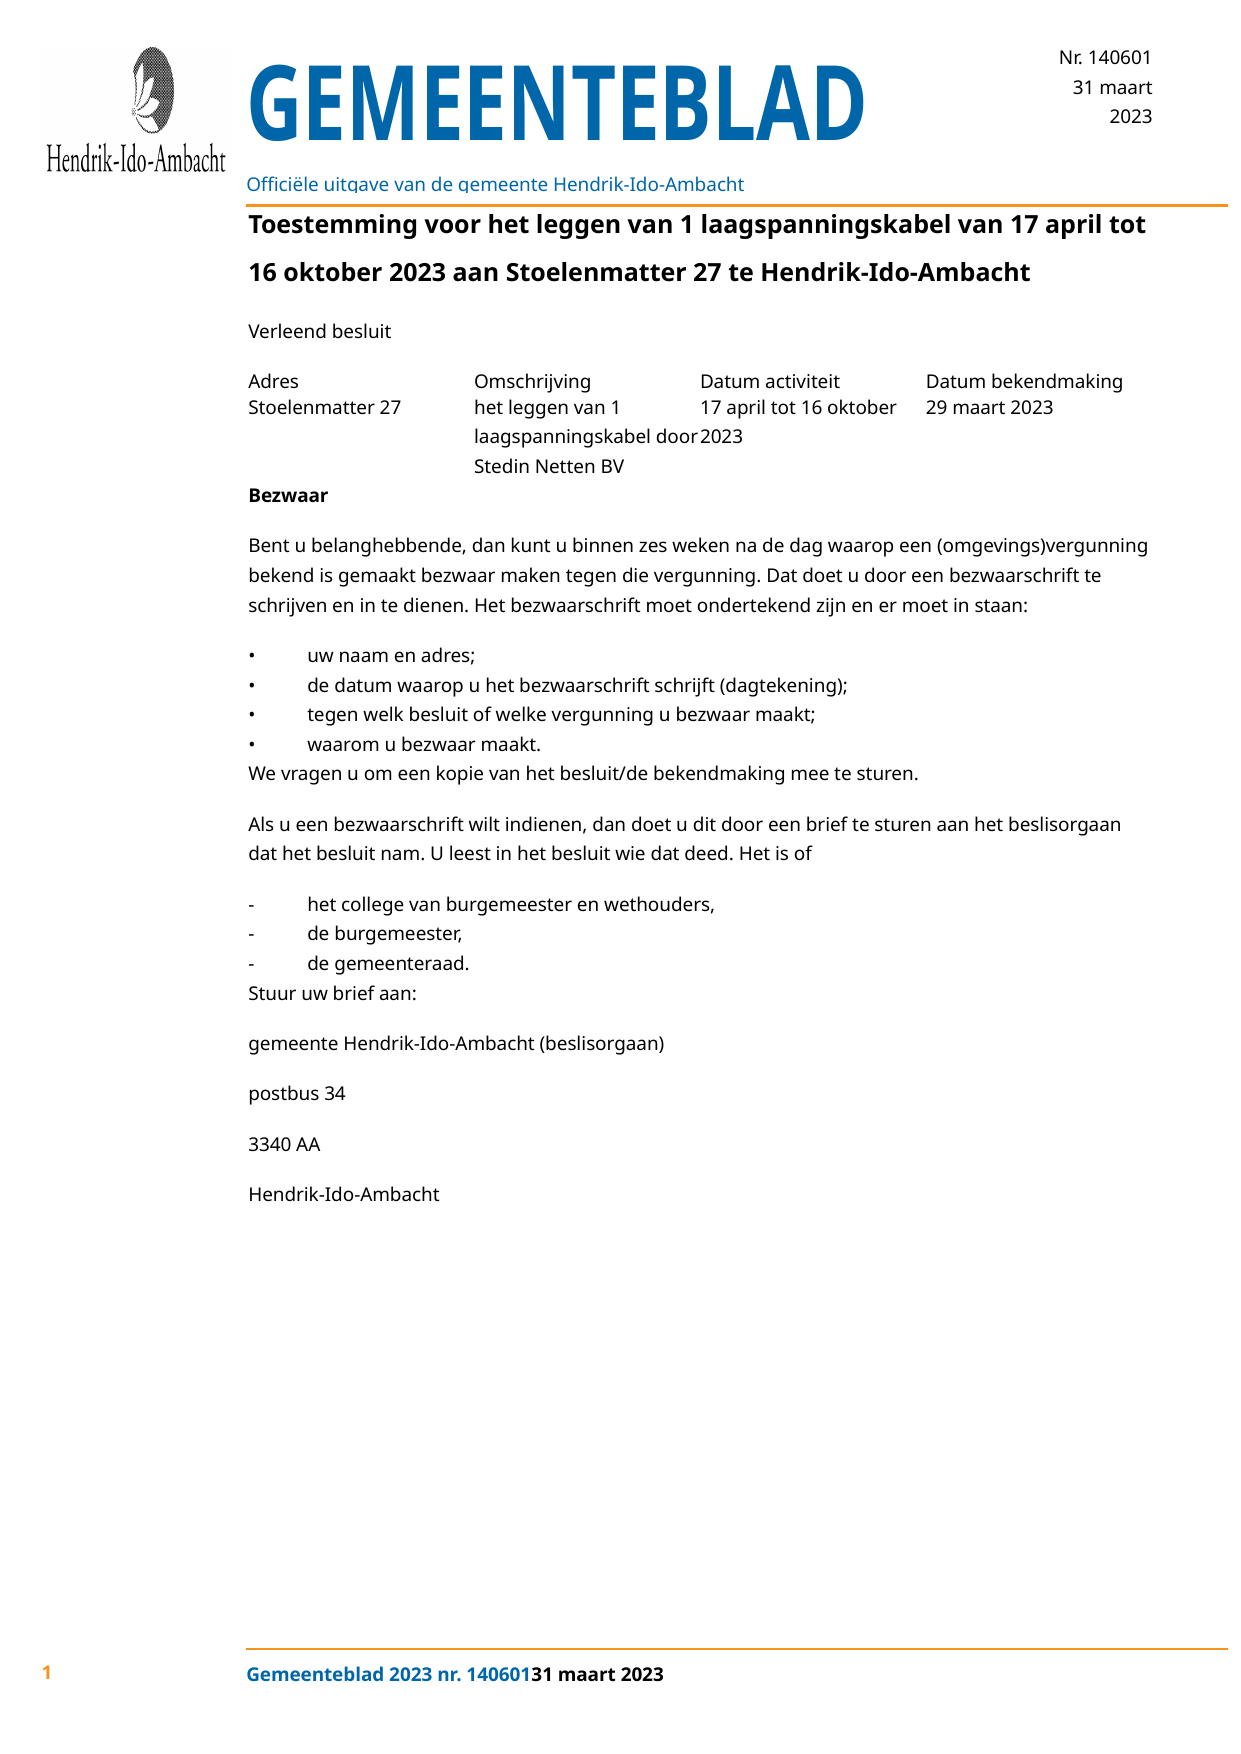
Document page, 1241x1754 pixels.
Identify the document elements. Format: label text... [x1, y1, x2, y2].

list de datum waarop u het bezwaarschrift schrijft (dagtekening); [248, 672, 1152, 698]
text Hendrik-Ido-Ambacht [248, 1181, 1152, 1207]
list de gemeenteraad. [248, 950, 1152, 976]
table_cell Stoelenmatter 27 [248, 394, 474, 479]
list tegen welk besluit of welke vergunning u bezwaar maakt; [248, 701, 1152, 727]
picture [41, 47, 231, 172]
table_header Datum activiteit [700, 369, 926, 394]
text Bent u belanghebbende, dan kunt u binnen zes weken na de dag waarop een (omgevings)vergunning bekend is gemaakt bezwaar maken tegen die vergunning. Dat doet u door een bezwaarschrift te schrijven en in te dienen. Het bezwaarschrift moet ondertekend zijn en er moet in staan: [248, 533, 1152, 618]
list de burgemeester, [248, 921, 1152, 946]
table_cell 29 maart 2023 [926, 394, 1152, 479]
list waarom u bezwaar maakt. [248, 731, 1152, 757]
table_header Adres [248, 369, 474, 394]
text Bezwaar [248, 482, 1152, 508]
text 3340 AA [248, 1131, 1152, 1157]
text Als u een bezwaarschrift wilt indienen, dan doet u dit door een brief te sturen aan het beslisorgaan dat het besluit nam. U leest in het besluit wie dat deed. Het is of [248, 811, 1152, 866]
text Verleend besluit [248, 318, 1152, 344]
text We vragen u om een kopie van het besluit/de bekendmaking mee te sturen. [248, 761, 1152, 786]
table_cell 17 april tot 16 oktober 2023 [700, 394, 926, 479]
list het college van burgemeester en wethouders, [248, 891, 1152, 917]
table_header Datum bekendmaking [926, 369, 1152, 394]
text Toestemming voor het leggen van 1 laagspanningskabel van 17 april tot 16 oktober 2023 aan Stoelenmatter 27 te Hendrik-Ido-Ambacht [248, 207, 1152, 288]
table_header Omschrijving [474, 369, 700, 394]
text Stuur uw brief aan: [248, 980, 1152, 1006]
text postbus 34 [248, 1081, 1152, 1106]
table_cell het leggen van 1 laagspanningskabel door Stedin Netten BV [474, 394, 700, 479]
list uw naam en adres; [248, 642, 1152, 668]
text gemeente Hendrik-Ido-Ambacht (beslisorgaan) [248, 1030, 1152, 1056]
